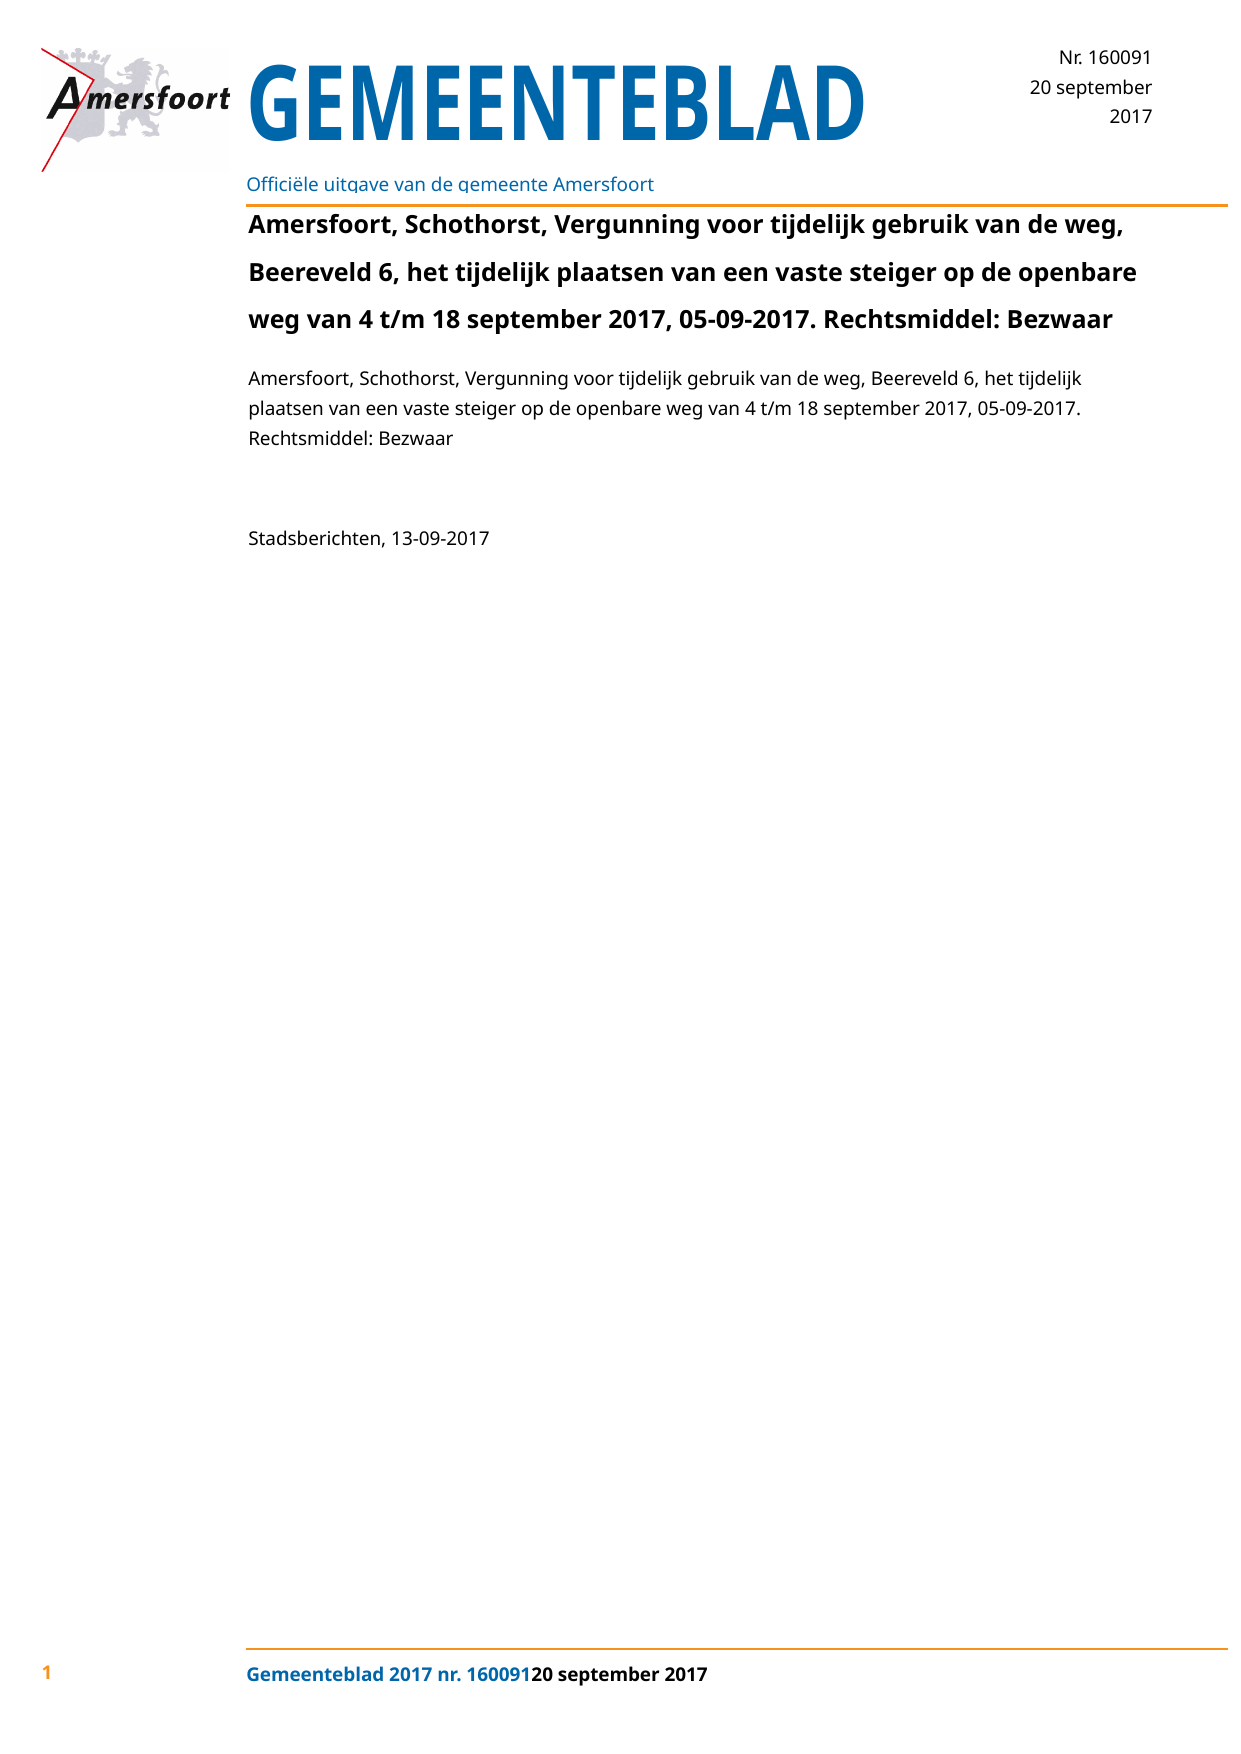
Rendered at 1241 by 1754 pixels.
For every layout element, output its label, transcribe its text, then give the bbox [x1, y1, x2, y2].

text Amersfoort, Schothorst, Vergunning voor tijdelijk gebruik van de weg, Beereveld 6, het tijdelijk plaatsen van een vaste steiger op de openbare weg van 4 t/m 18 september 2017, 05-09-2017. Rechtsmiddel: Bezwaar [248, 207, 1152, 336]
text Stadsberichten, 13-09-2017 [248, 526, 1152, 551]
picture [41, 47, 231, 172]
text Amersfoort, Schothorst, Vergunning voor tijdelijk gebruik van de weg, Beereveld 6, het tijdelijk plaatsen van een vaste steiger op de openbare weg van 4 t/m 18 september 2017, 05-09-2017. Rechtsmiddel: Bezwaar [248, 366, 1152, 450]
